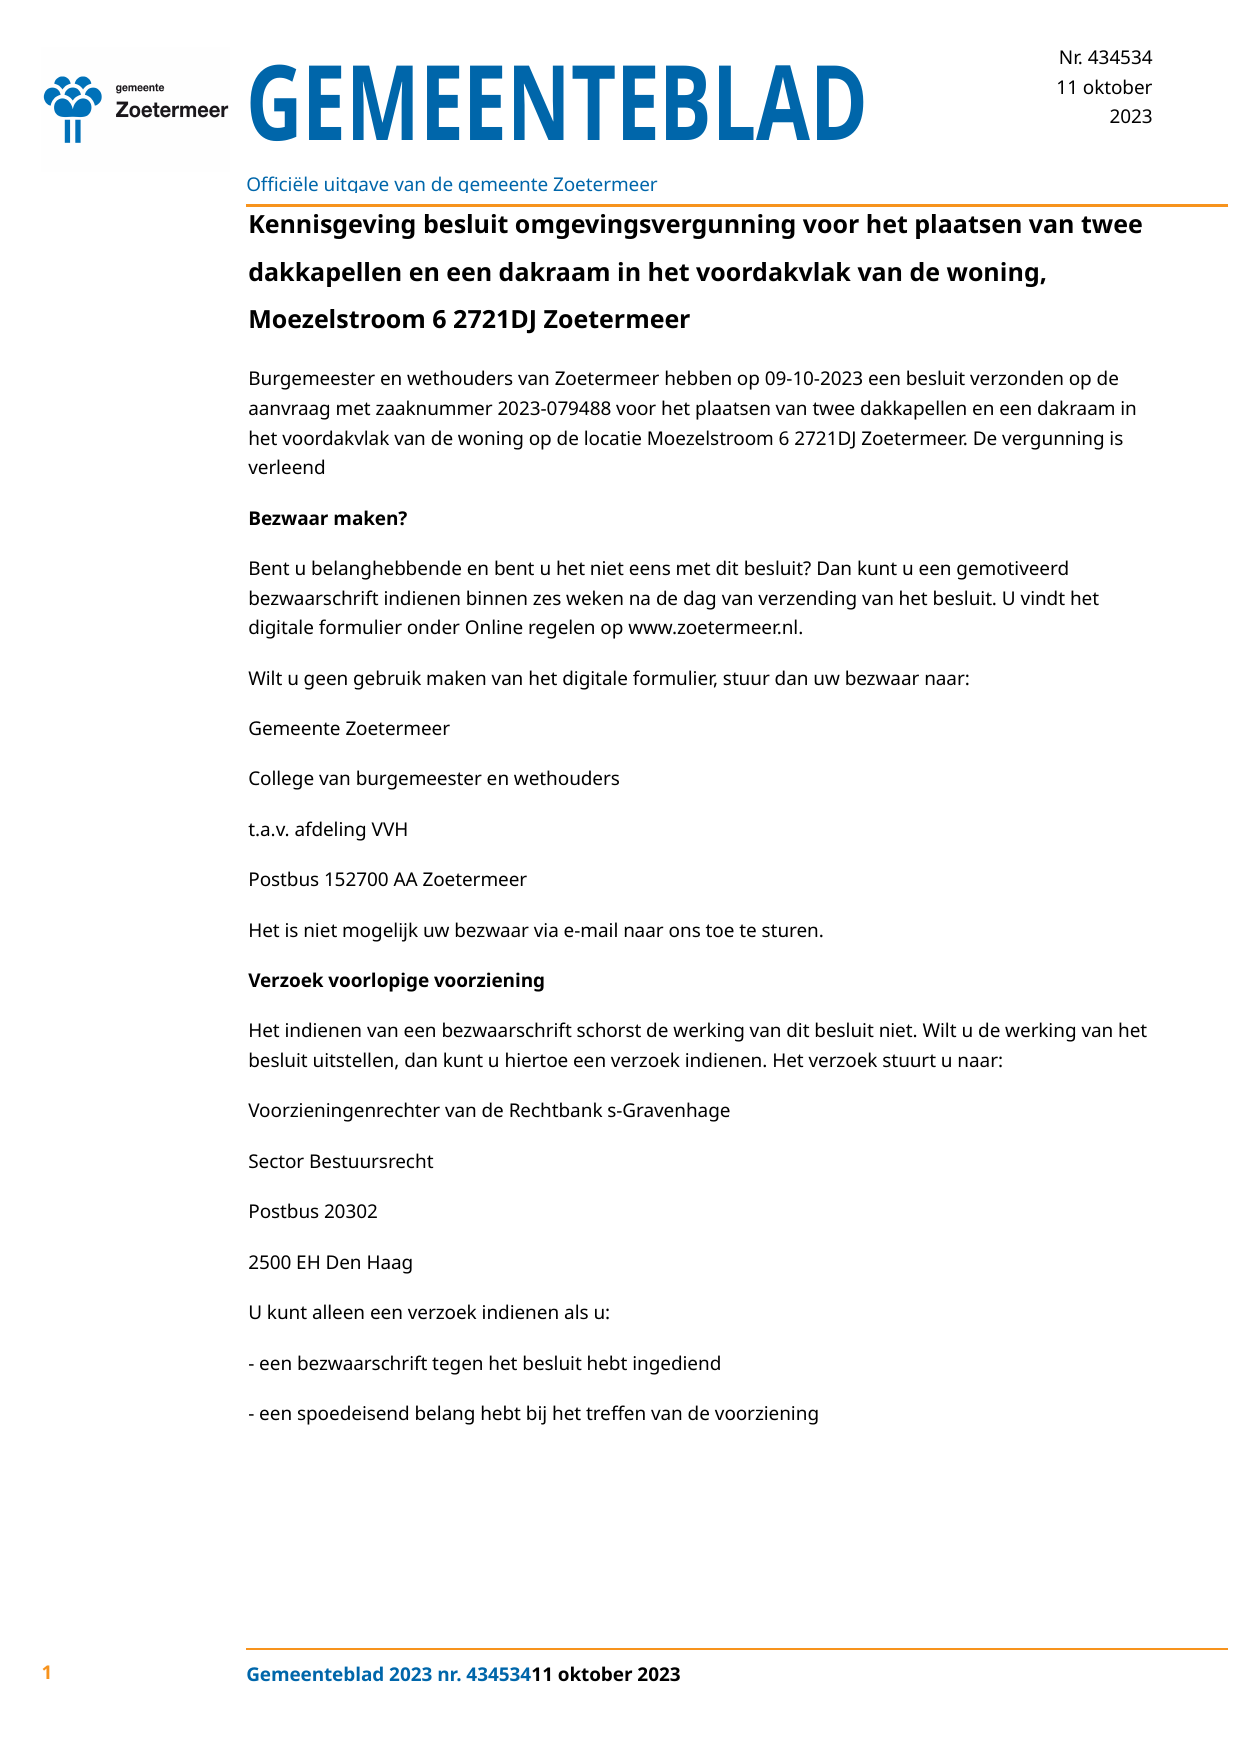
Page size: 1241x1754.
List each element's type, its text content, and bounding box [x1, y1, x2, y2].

text Burgemeester en wethouders van Zoetermeer hebben op 09-10-2023 een besluit verzonden op de aanvraag met zaaknummer 2023-079488 voor het plaatsen van twee dakkapellen en een dakraam in het voordakvlak van de woning op de locatie Moezelstroom 6 2721DJ Zoetermeer. De vergunning is verleend [248, 366, 1152, 480]
text Voorzieningenrechter van de Rechtbank s-Gravenhage [248, 1098, 1152, 1123]
text 2500 EH Den Haag [248, 1249, 1152, 1274]
text Postbus 20302 [248, 1198, 1152, 1224]
text Bezwaar maken? [248, 505, 1152, 530]
text Bent u belanghebbende en bent u het niet eens met dit besluit? Dan kunt u een gemotiveerd bezwaarschrift indienen binnen zes weken na de dag van verzending van het besluit. U vindt het digitale formulier onder Online regelen op www.zoetermeer.nl. [248, 555, 1152, 640]
text - een spoedeisend belang hebt bij het treffen van de voorziening [248, 1400, 1152, 1426]
text Het is niet mogelijk uw bezwaar via e-mail naar ons toe te sturen. [248, 917, 1152, 942]
text t.a.v. afdeling VVH [248, 816, 1152, 842]
text College van burgemeester en wethouders [248, 766, 1152, 791]
text Verzoek voorlopige voorziening [248, 967, 1152, 993]
text U kunt alleen een verzoek indienen als u: [248, 1299, 1152, 1325]
text Sector Bestuursrecht [248, 1148, 1152, 1174]
text Gemeente Zoetermeer [248, 715, 1152, 741]
text Kennisgeving besluit omgevingsvergunning voor het plaatsen van twee dakkapellen en een dakraam in het voordakvlak van de woning, Moezelstroom 6 2721DJ Zoetermeer [248, 207, 1152, 336]
text Postbus 152700 AA Zoetermeer [248, 866, 1152, 892]
text Wilt u geen gebruik maken van het digitale formulier, stuur dan uw bezwaar naar: [248, 665, 1152, 690]
text Het indienen van een bezwaarschrift schorst de werking van dit besluit niet. Wilt u de werking van het besluit uitstellen, dan kunt u hiertoe een verzoek indienen. Het verzoek stuurt u naar: [248, 1018, 1152, 1073]
picture [41, 47, 231, 172]
text - een bezwaarschrift tegen het besluit hebt ingediend [248, 1350, 1152, 1375]
